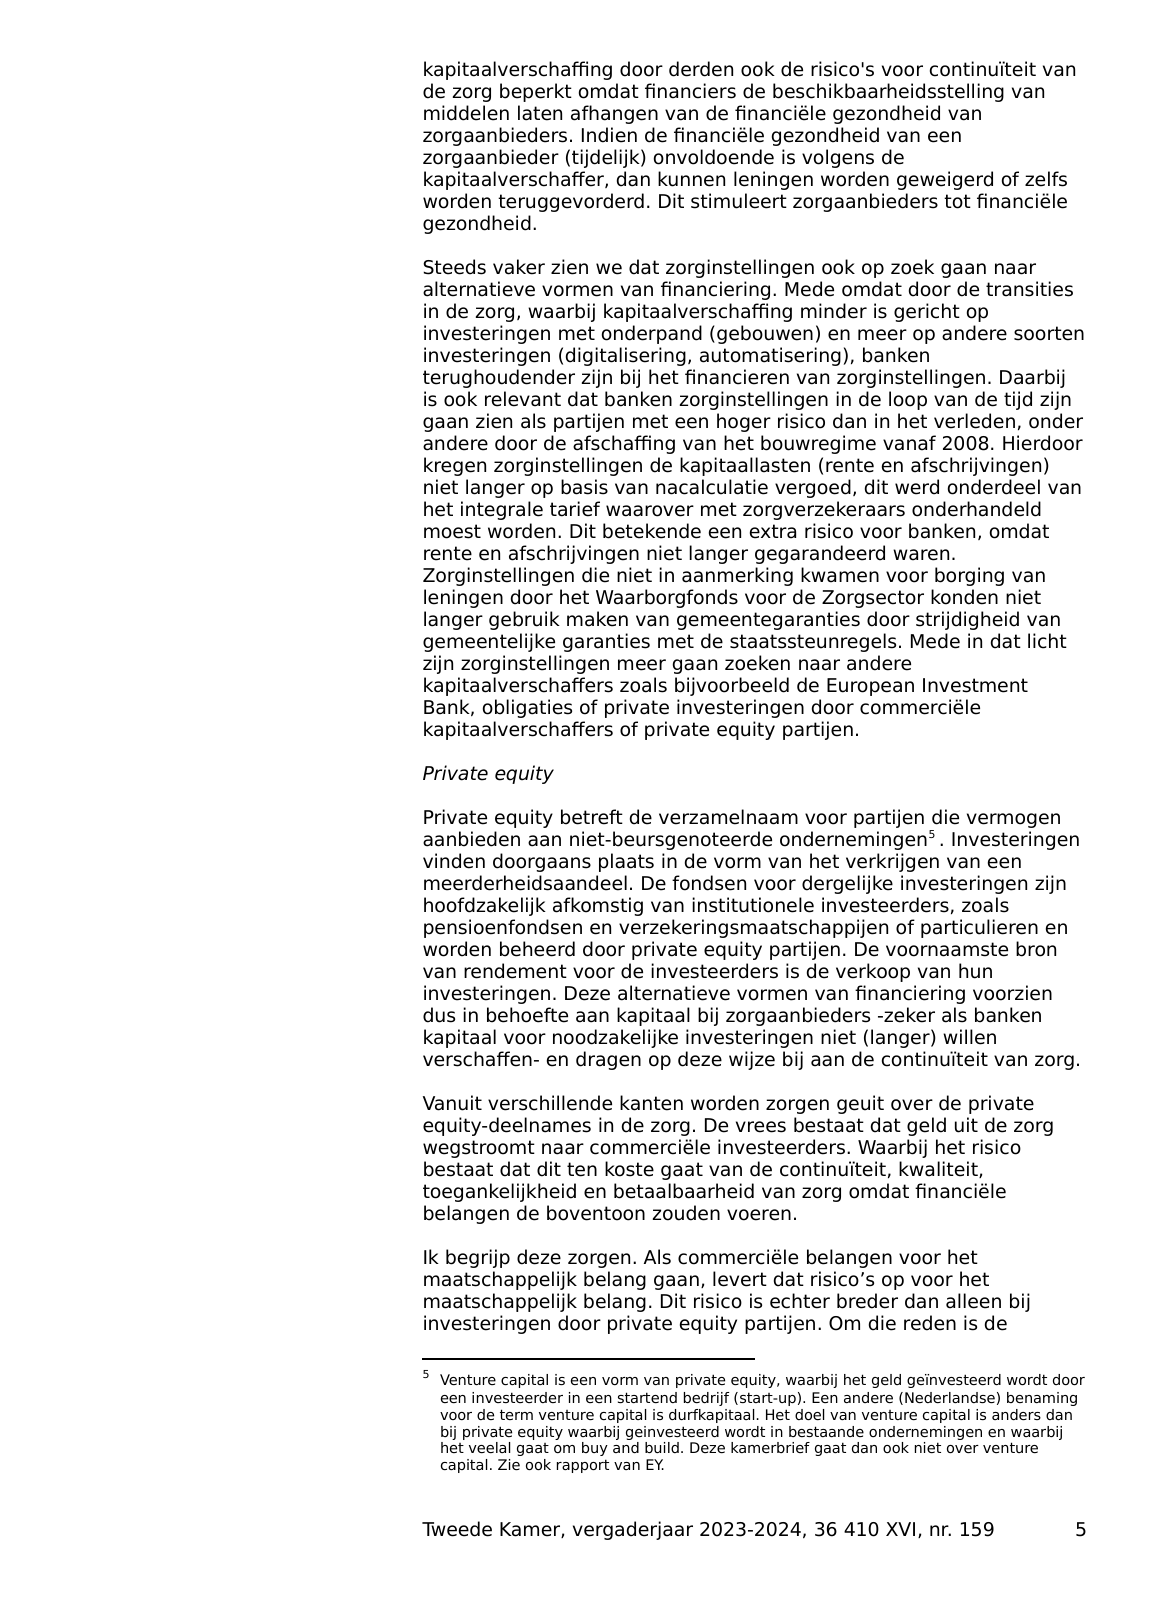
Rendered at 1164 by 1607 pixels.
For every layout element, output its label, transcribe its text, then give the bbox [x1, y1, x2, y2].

text Vanuit verschillende kanten worden zorgen geuit over de private equity-deelnames in de zorg. De vrees bestaat dat geld uit de zorg wegstroomt naar commerciële investeerders. Waarbij het risico bestaat dat dit ten koste gaat van de continuïteit, kwaliteit, toegankelijkheid en betaalbaarheid van zorg omdat financiële belangen de boventoon zouden voeren. [422, 1093, 1087, 1225]
text Ik begrijp deze zorgen. Als commerciële belangen voor het maatschappelijk belang gaan, levert dat risico’s op voor het maatschappelijk belang. Dit risico is echter breder dan alleen bij investeringen door private equity partijen. Om die reden is de [422, 1247, 1087, 1335]
text Venture capital is een vorm van private equity, waarbij het geld geïnvesteerd wordt door een investeerder in een startend bedrijf (start-up). Een andere (Nederlandse) benaming voor de term venture capital is durfkapitaal. Het doel van venture capital is anders dan bij private equity waarbij geinvesteerd wordt in bestaande ondernemingen en waarbij het veelal gaat om buy and build. Deze kamerbrief gaat dan ook niet over venture capital. Zie ook rapport van EY. [422, 1368, 1087, 1474]
text Private equity betreft de verzamelnaam voor partijen die vermogen aanbieden aan niet-beursgenoteerde ondernemingen. Investeringen vinden doorgaans plaats in de vorm van het verkrijgen van een meerderheidsaandeel. De fondsen voor dergelijke investeringen zijn hoofdzakelijk afkomstig van institutionele investeerders, zoals pensioenfondsen en verzekeringsmaatschappijen of particulieren en worden beheerd door private equity partijen. De voornaamste bron van rendement voor de investeerders is de verkoop van hun investeringen. Deze alternatieve vormen van financiering voorzien dus in behoefte aan kapitaal bij zorgaanbieders -zeker als banken kapitaal voor noodzakelijke investeringen niet (langer) willen verschaffen- en dragen op deze wijze bij aan de continuïteit van zorg. [422, 807, 1087, 1071]
text Steeds vaker zien we dat zorginstellingen ook op zoek gaan naar alternatieve vormen van financiering. Mede omdat door de transities in de zorg, waarbij kapitaalverschaffing minder is gericht op investeringen met onderpand (gebouwen) en meer op andere soorten investeringen (digitalisering, automatisering), banken terughoudender zijn bij het financieren van zorginstellingen. Daarbij is ook relevant dat banken zorginstellingen in de loop van de tijd zijn gaan zien als partijen met een hoger risico dan in het verleden, onder andere door de afschaffing van het bouwregime vanaf 2008. Hierdoor kregen zorginstellingen de kapitaallasten (rente en afschrijvingen) niet langer op basis van nacalculatie vergoed, dit werd onderdeel van het integrale tarief waarover met zorgverzekeraars onderhandeld moest worden. Dit betekende een extra risico voor banken, omdat rente en afschrijvingen niet langer gegarandeerd waren. Zorginstellingen die niet in aanmerking kwamen voor borging van leningen door het Waarborgfonds voor de Zorgsector konden niet langer gebruik maken van gemeentegaranties door strijdigheid van gemeentelijke garanties met de staatssteunregels. Mede in dat licht zijn zorginstellingen meer gaan zoeken naar andere kapitaalverschaffers zoals bijvoorbeeld de European Investment Bank, obligaties of private investeringen door commerciële kapitaalverschaffers of private equity partijen. [422, 257, 1087, 741]
text kapitaalverschaffing door derden ook de risico's voor continuïteit van de zorg beperkt omdat financiers de beschikbaarheidsstelling van middelen laten afhangen van de financiële gezondheid van zorgaanbieders. Indien de financiële gezondheid van een zorgaanbieder (tijdelijk) onvoldoende is volgens de kapitaalverschaffer, dan kunnen leningen worden geweigerd of zelfs worden teruggevorderd. Dit stimuleert zorgaanbieders tot financiële gezondheid. [422, 59, 1087, 235]
subtitle Private equity [422, 763, 1087, 785]
